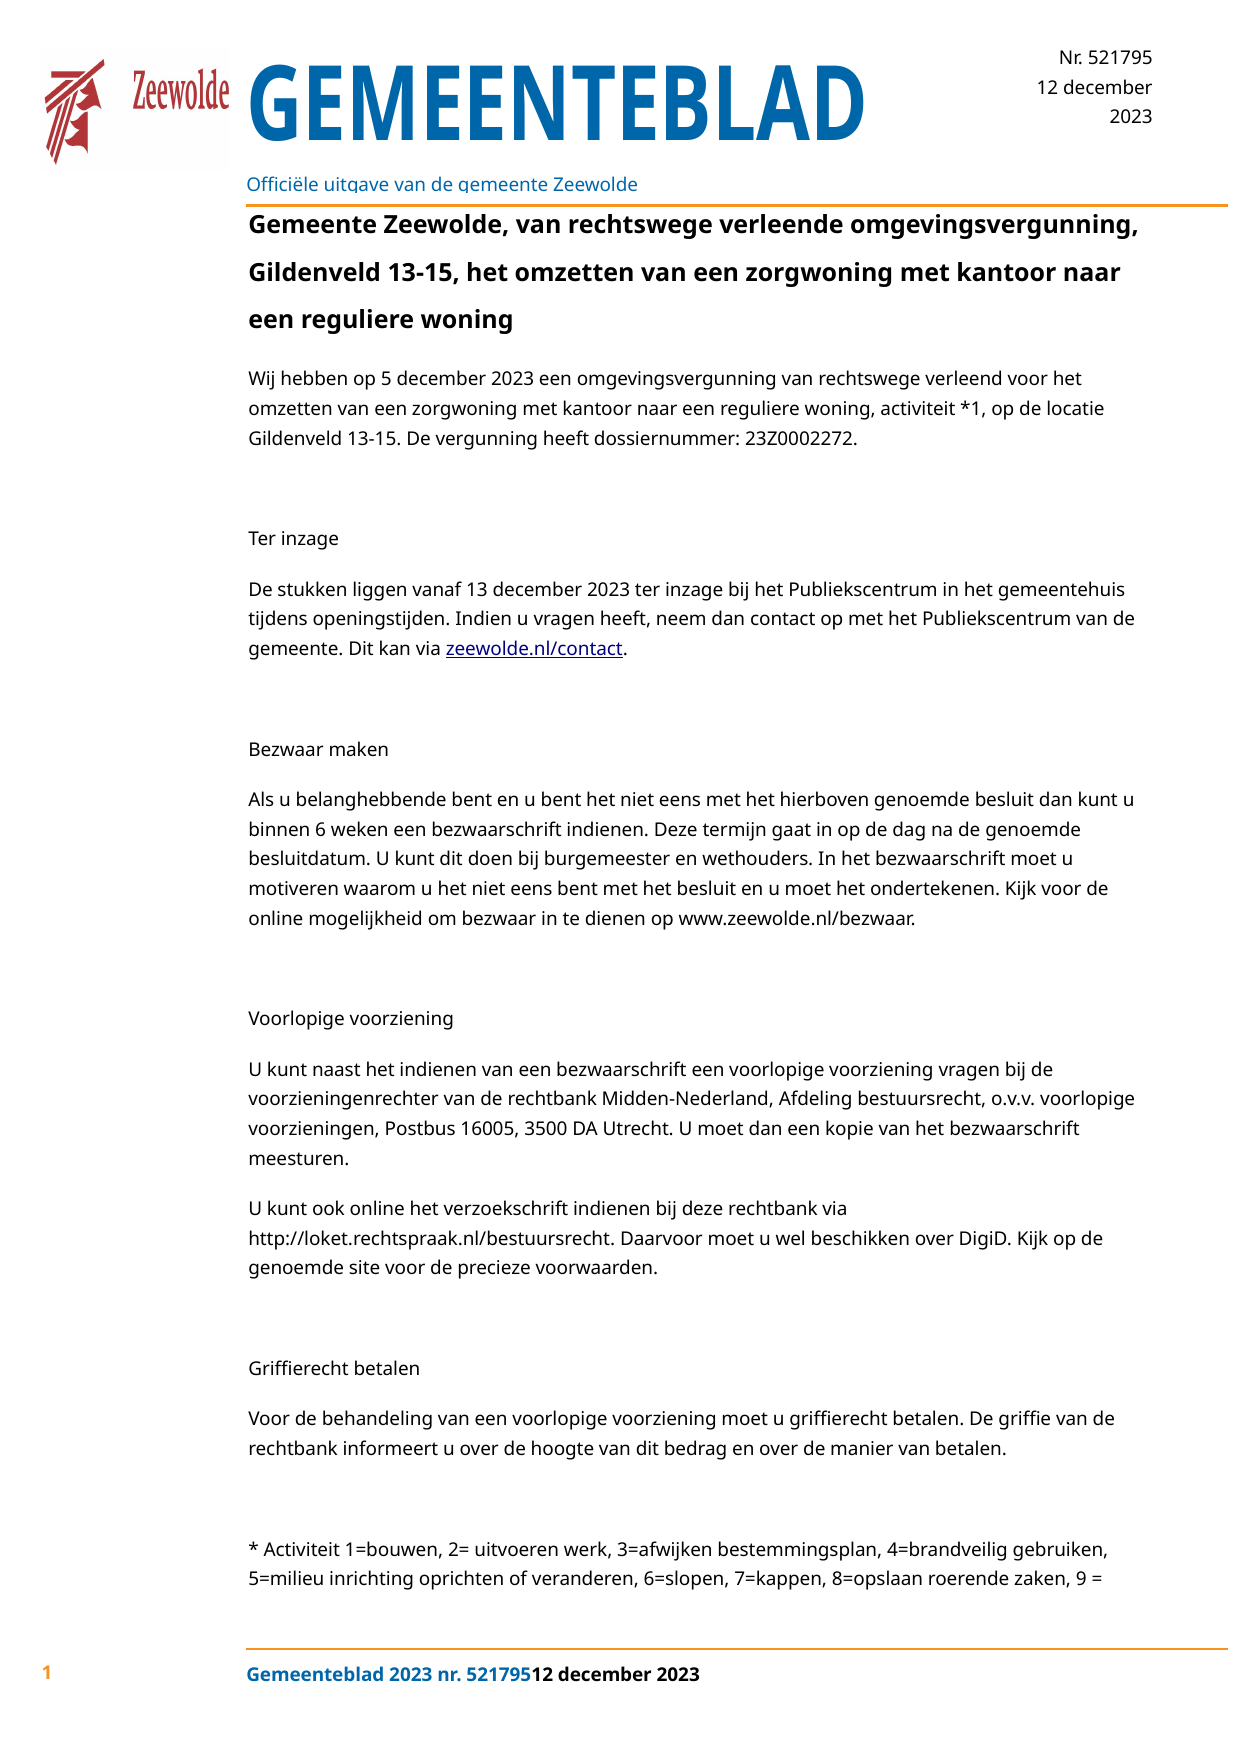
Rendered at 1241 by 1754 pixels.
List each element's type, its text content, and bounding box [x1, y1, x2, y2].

text Ter inzage [248, 526, 1152, 551]
text Voorlopige voorziening [248, 1006, 1152, 1031]
text U kunt naast het indienen van een bezwaarschrift een voorlopige voorziening vragen bij de voorzieningenrechter van de rechtbank Midden-Nederland, Afdeling bestuursrecht, o.v.v. voorlopige voorzieningen, Postbus 16005, 3500 DA Utrecht. U moet dan een kopie van het bezwaarschrift meesturen. [248, 1056, 1152, 1170]
text Bezwaar maken [248, 736, 1152, 762]
text De stukken liggen vanaf 13 december 2023 ter inzage bij het Publiekscentrum in het gemeentehuis tijdens openingstijden. Indien u vragen heeft, neem dan contact op met het Publiekscentrum van de gemeente. Dit kan via zeewolde.nl/contact. [248, 576, 1152, 661]
text Griffierecht betalen [248, 1355, 1152, 1381]
text Wij hebben op 5 december 2023 een omgevingsvergunning van rechtswege verleend voor het omzetten van een zorgwoning met kantoor naar een reguliere woning, activiteit *1, op de locatie Gildenveld 13-15. De vergunning heeft dossiernummer: 23Z0002272. [248, 366, 1152, 450]
picture [41, 47, 231, 172]
text U kunt ook online het verzoekschrift indienen bij deze rechtbank via http://loket.rechtspraak.nl/bestuursrecht. Daarvoor moet u wel beschikken over DigiD. Kijk op de genoemde site voor de precieze voorwaarden. [248, 1195, 1152, 1280]
text * Activiteit 1=bouwen, 2= uitvoeren werk, 3=afwijken bestemmingsplan, 4=brandveilig gebruiken, 5=milieu inrichting oprichten of veranderen, 6=slopen, 7=kappen, 8=opslaan roerende zaken, 9 = [248, 1536, 1152, 1591]
text Voor de behandeling van een voorlopige voorziening moet u griffierecht betalen. De griffie van de rechtbank informeert u over de hoogte van dit bedrag en over de manier van betalen. [248, 1406, 1152, 1461]
text Gemeente Zeewolde, van rechtswege verleende omgevingsvergunning, Gildenveld 13-15, het omzetten van een zorgwoning met kantoor naar een reguliere woning [248, 207, 1152, 336]
text Als u belanghebbende bent en u bent het niet eens met het hierboven genoemde besluit dan kunt u binnen 6 weken een bezwaarschrift indienen. Deze termijn gaat in op de dag na de genoemde besluitdatum. U kunt dit doen bij burgemeester en wethouders. In het bezwaarschrift moet u motiveren waarom u het niet eens bent met het besluit en u moet het ondertekenen. Kijk voor de online mogelijkheid om bezwaar in te dienen op www.zeewolde.nl/bezwaar. [248, 786, 1152, 930]
